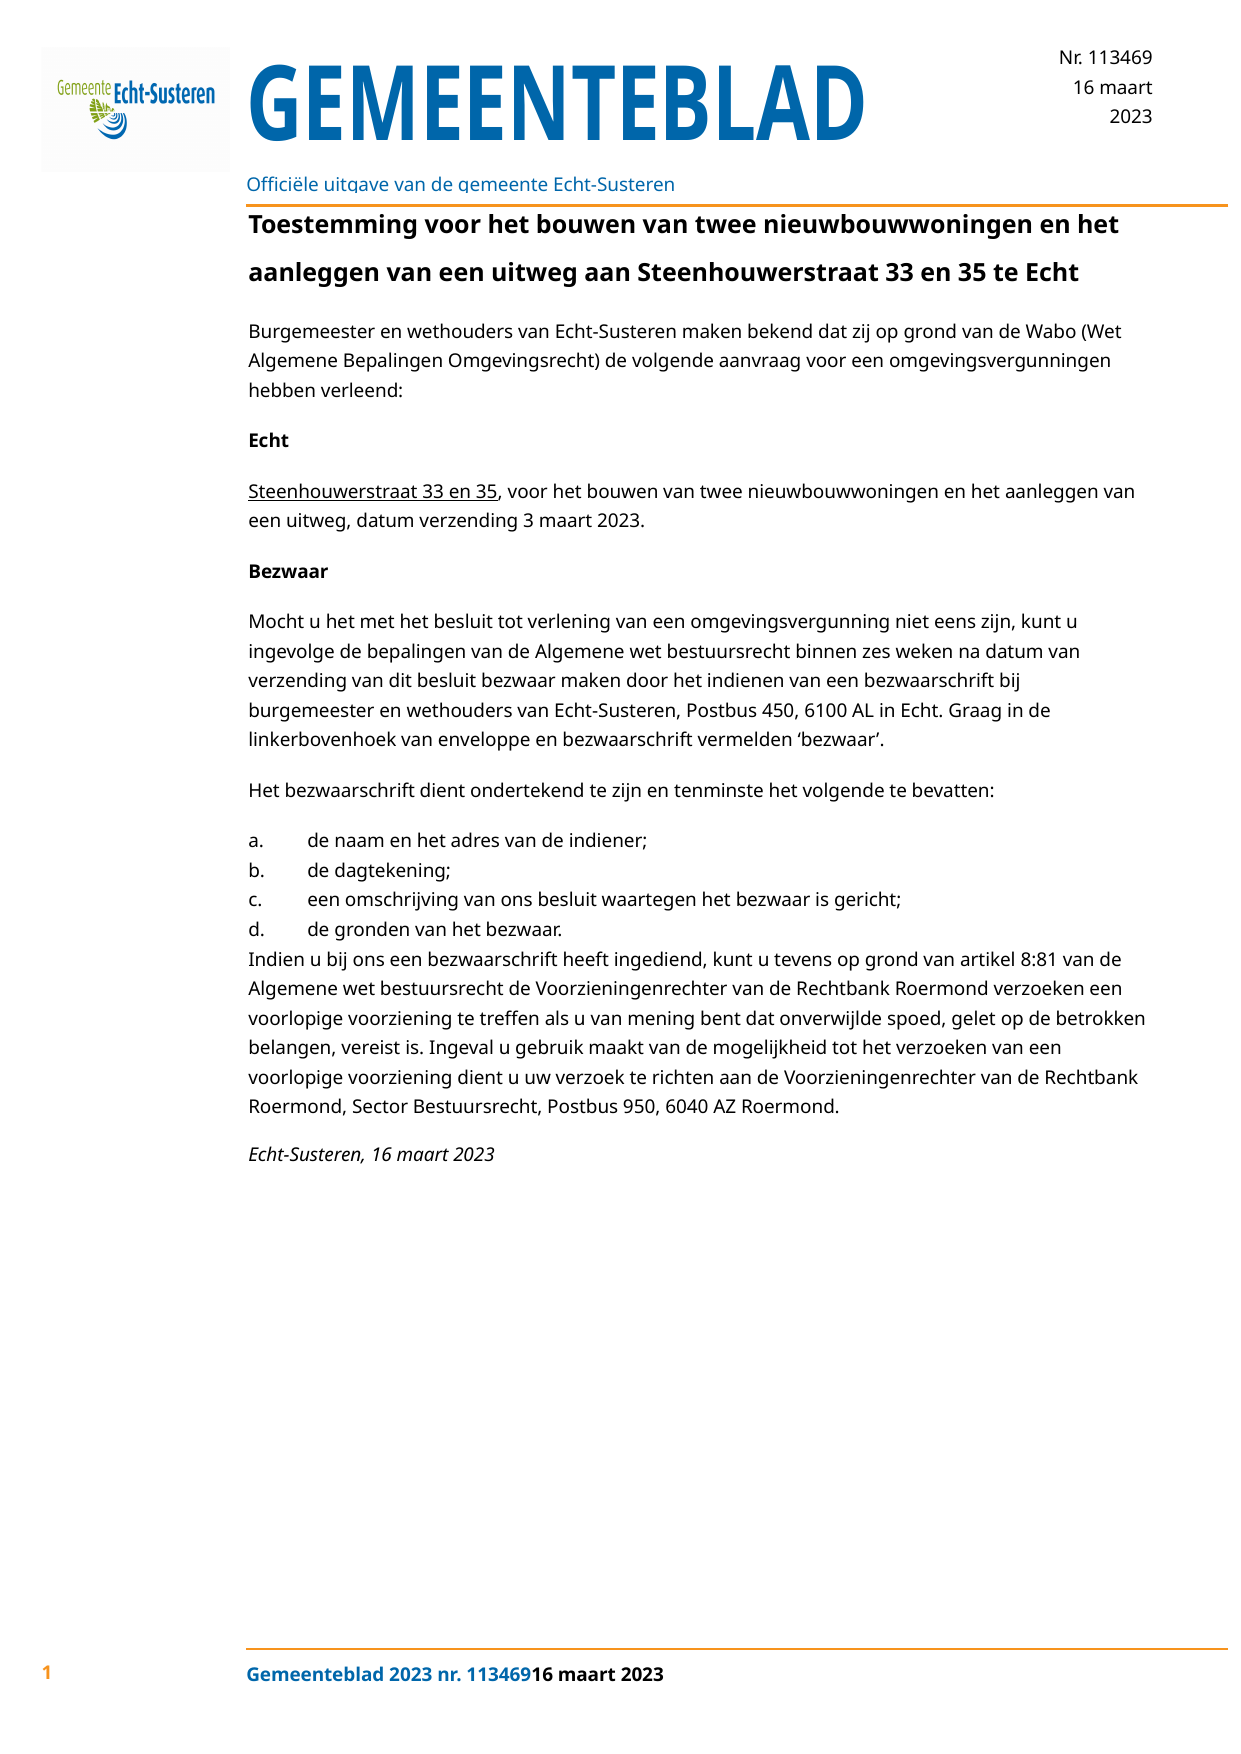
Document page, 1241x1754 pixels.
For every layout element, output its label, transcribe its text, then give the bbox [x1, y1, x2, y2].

text Echt-Susteren, 16 maart 2023 [248, 1142, 1152, 1167]
list de gronden van het bezwaar. [248, 916, 1152, 942]
list een omschrijving van ons besluit waartegen het bezwaar is gericht; [248, 887, 1152, 912]
picture [41, 47, 231, 172]
text Echt [248, 427, 1152, 453]
text Burgemeester en wethouders van Echt-Susteren maken bekend dat zij op grond van de Wabo (Wet Algemene Bepalingen Omgevingsrecht) de volgende aanvraag voor een omgevingsvergunningen hebben verleend: [248, 318, 1152, 403]
list de naam en het adres van de indiener; [248, 827, 1152, 853]
text Mocht u het met het besluit tot verlening van een omgevingsvergunning niet eens zijn, kunt u ingevolge de bepalingen van de Algemene wet bestuursrecht binnen zes weken na datum van verzending van dit besluit bezwaar maken door het indienen van een bezwaarschrift bij burgemeester en wethouders van Echt-Susteren, Postbus 450, 6100 AL in Echt. Graag in de linkerbovenhoek van enveloppe en bezwaarschrift vermelden ‘bezwaar’. [248, 608, 1152, 752]
text Steenhouwerstraat 33 en 35, voor het bouwen van twee nieuwbouwwoningen en het aanleggen van een uitweg, datum verzending 3 maart 2023. [248, 478, 1152, 533]
list de dagtekening; [248, 857, 1152, 883]
text Bezwaar [248, 558, 1152, 584]
text Toestemming voor het bouwen van twee nieuwbouwwoningen en het aanleggen van een uitweg aan Steenhouwerstraat 33 en 35 te Echt [248, 207, 1152, 288]
text Indien u bij ons een bezwaarschrift heeft ingediend, kunt u tevens op grond van artikel 8:81 van de Algemene wet bestuursrecht de Voorzieningenrechter van de Rechtbank Roermond verzoeken een voorlopige voorziening te treffen als u van mening bent dat onverwijlde spoed, gelet op de betrokken belangen, vereist is. Ingeval u gebruik maakt van de mogelijkheid tot het verzoeken van een voorlopige voorziening dient u uw verzoek te richten aan de Voorzieningenrechter van de Rechtbank Roermond, Sector Bestuursrecht, Postbus 950, 6040 AZ Roermond. [248, 946, 1152, 1119]
text Het bezwaarschrift dient ondertekend te zijn en tenminste het volgende te bevatten: [248, 777, 1152, 803]
